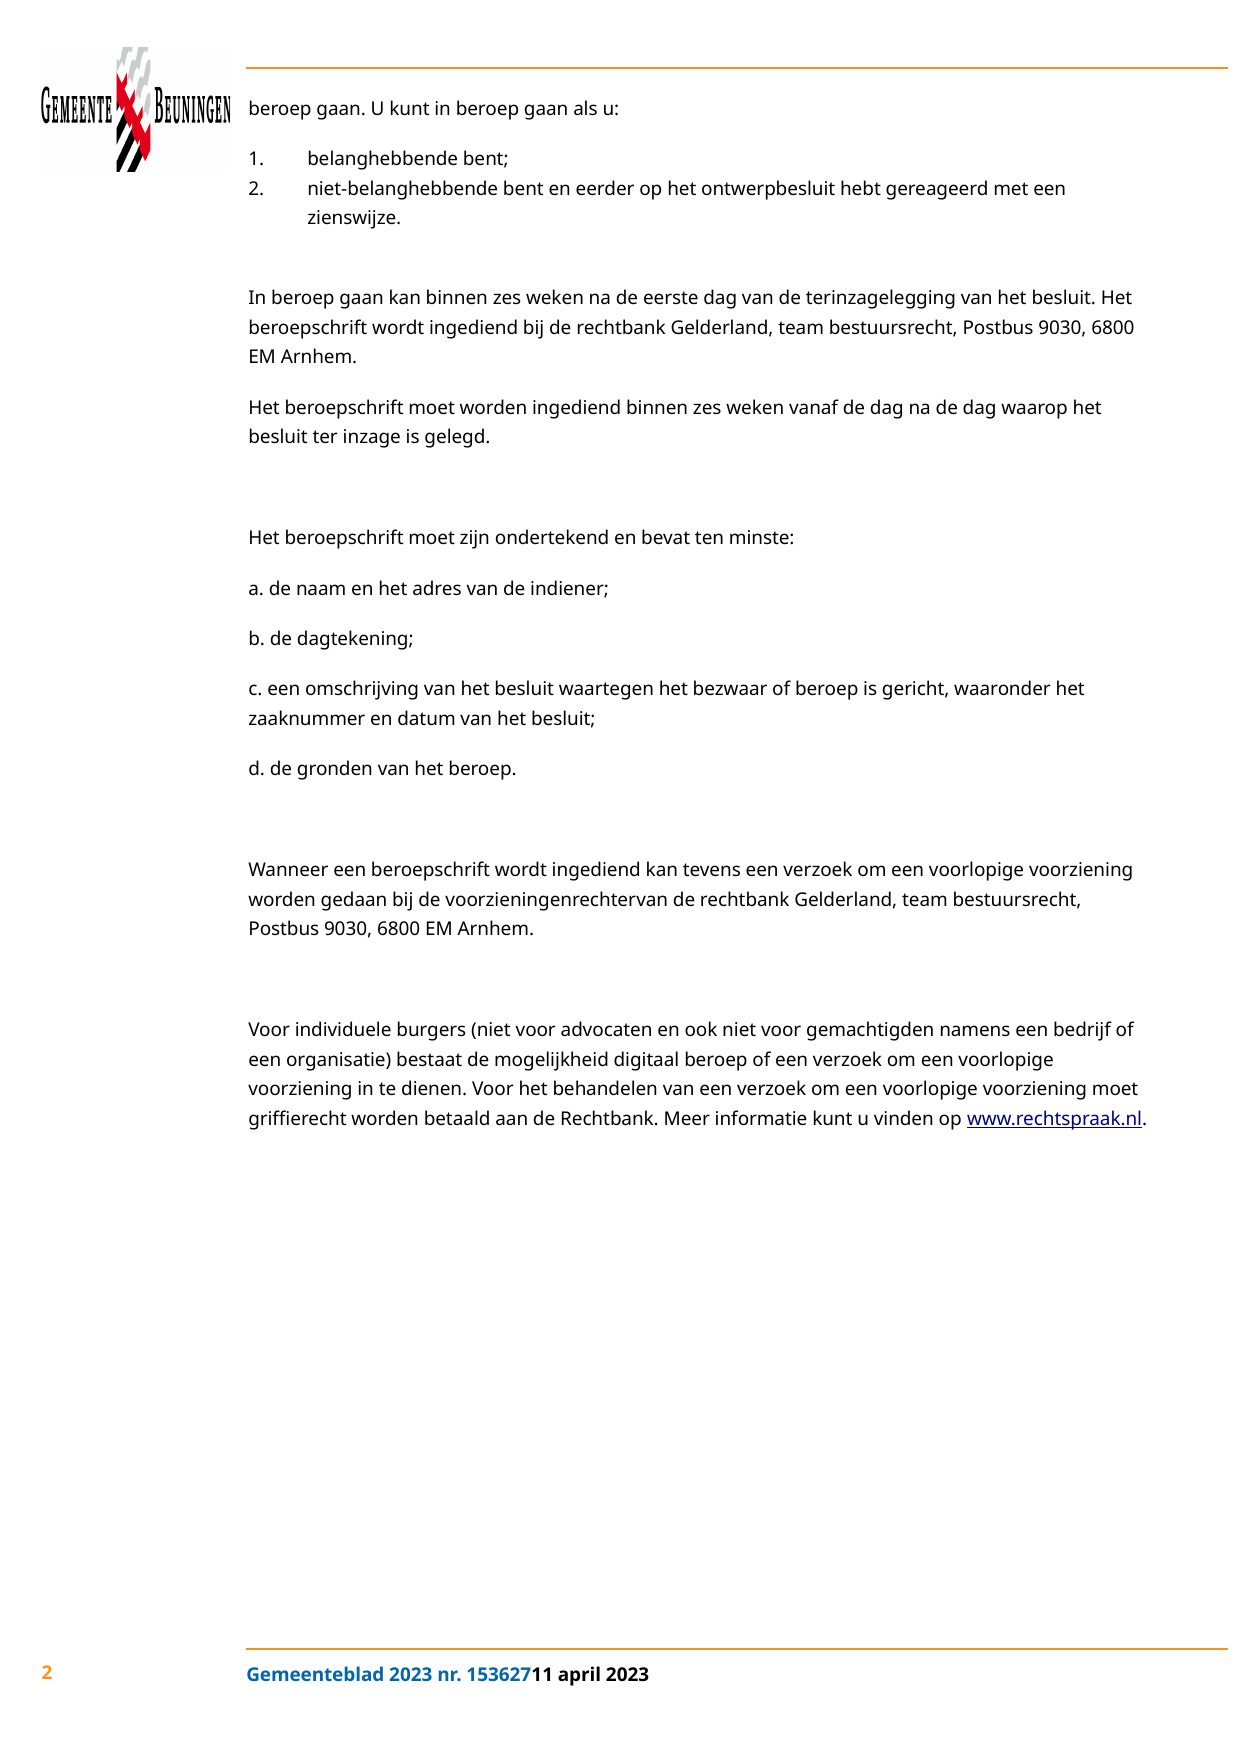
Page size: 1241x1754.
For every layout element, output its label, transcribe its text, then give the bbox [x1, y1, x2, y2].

text Het beroepschrift moet zijn ondertekend en bevat ten minste: [248, 524, 1152, 550]
text a. de naam en het adres van de indiener; [248, 575, 1152, 601]
text Voor individuele burgers (niet voor advocaten en ook niet voor gemachtigden namens een bedrijf of een organisatie) bestaat de mogelijkheid digitaal beroep of een verzoek om een voorlopige voorziening in te dienen. Voor het behandelen van een verzoek om een voorlopige voorziening moet griffierecht worden betaald aan de Rechtbank. Meer informatie kunt u vinden op www.rechtspraak.nl. [248, 1016, 1152, 1131]
picture [41, 47, 231, 172]
text b. de dagtekening; [248, 625, 1152, 651]
list niet-belanghebbende bent en eerder op het ontwerpbesluit hebt gereageerd met een zienswijze. [248, 175, 1152, 230]
text Het beroepschrift moet worden ingediend binnen zes weken vanaf de dag na de dag waarop het besluit ter inzage is gelegd. [248, 394, 1152, 449]
text Wanneer een beroepschrift wordt ingediend kan tevens een verzoek om een voorlopige voorziening worden gedaan bij de voorzieningenrechtervan de rechtbank Gelderland, team bestuursrecht, Postbus 9030, 6800 EM Arnhem. [248, 856, 1152, 941]
list belanghebbende bent; [248, 145, 1152, 171]
text c. een omschrijving van het besluit waartegen het bezwaar of beroep is gericht, waaronder het zaaknummer en datum van het besluit; [248, 676, 1152, 731]
text d. de gronden van het beroep. [248, 756, 1152, 781]
text In beroep gaan kan binnen zes weken na de eerste dag van de terinzagelegging van het besluit. Het beroepschrift wordt ingediend bij de rechtbank Gelderland, team bestuursrecht, Postbus 9030, 6800 EM Arnhem. [248, 284, 1152, 369]
text beroep gaan. U kunt in beroep gaan als u: [248, 95, 1152, 121]
